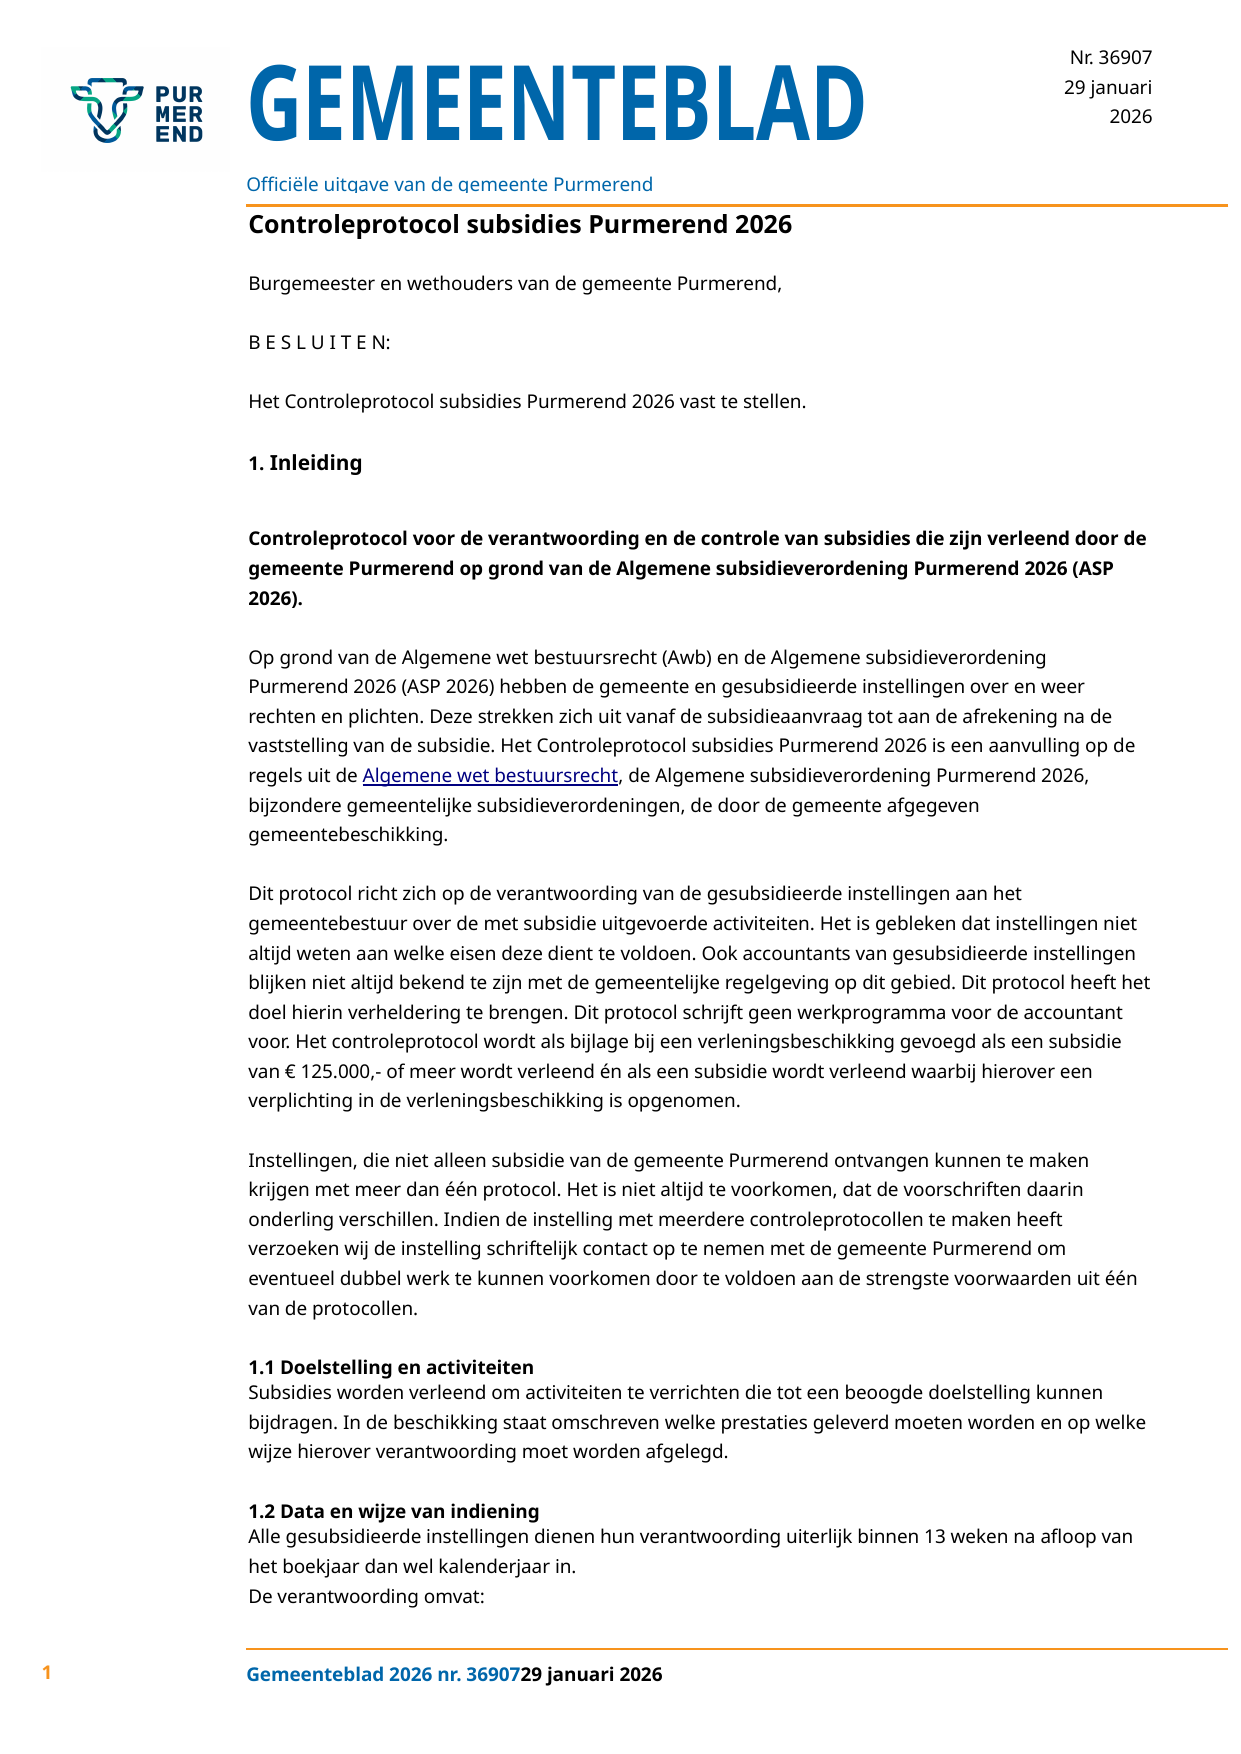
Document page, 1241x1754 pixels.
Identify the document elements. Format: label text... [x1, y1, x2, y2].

text Instellingen, die niet alleen subsidie van de gemeente Purmerend ontvangen kunnen te maken krijgen met meer dan één protocol. Het is niet altijd te voorkomen, dat de voorschriften daarin onderling verschillen. Indien de instelling met meerdere controleprotocollen te maken heeft verzoeken wij de instelling schriftelijk contact op te nemen met de gemeente Purmerend om eventueel dubbel werk te kunnen voorkomen door te voldoen aan de strengste voorwaarden uit één van de protocollen. [248, 1147, 1152, 1320]
text Op grond van de Algemene wet bestuursrecht (Awb) en de Algemene subsidieverordening Purmerend 2026 (ASP 2026) hebben de gemeente en gesubsidieerde instellingen over en weer rechten en plichten. Deze strekken zich uit vanaf de subsidieaanvraag tot aan de afrekening na de vaststelling van de subsidie. Het Controleprotocol subsidies Purmerend 2026 is een aanvulling op de regels uit de Algemene wet bestuursrecht, de Algemene subsidieverordening Purmerend 2026, bijzondere gemeentelijke subsidieverordeningen, de door de gemeente afgegeven gemeentebeschikking. [248, 644, 1152, 847]
text Het Controleprotocol subsidies Purmerend 2026 vast te stellen. [248, 389, 1152, 414]
picture [41, 47, 231, 172]
text Dit protocol richt zich op de verantwoording van de gesubsidieerde instellingen aan het gemeentebestuur over de met subsidie uitgevoerde activiteiten. Het is gebleken dat instellingen niet altijd weten aan welke eisen deze dient te voldoen. Ook accountants van gesubsidieerde instellingen blijken niet altijd bekend te zijn met de gemeentelijke regelgeving op dit gebied. Dit protocol heeft het doel hierin verheldering te brengen. Dit protocol schrijft geen werkprogramma voor de accountant voor. Het controleprotocol wordt als bijlage bij een verleningsbeschikking gevoegd als een subsidie van € 125.000,- of meer wordt verleend én als een subsidie wordt verleend waarbij hierover een verplichting in de verleningsbeschikking is opgenomen. [248, 881, 1152, 1113]
text Alle gesubsidieerde instellingen dienen hun verantwoording uiterlijk binnen 13 weken na afloop van het boekjaar dan wel kalenderjaar in. [248, 1524, 1152, 1579]
text 1.1 Doelstelling en activiteiten [248, 1354, 1152, 1379]
text Subsidies worden verleend om activiteiten te verrichten die tot een beoogde doelstelling kunnen bijdragen. In de beschikking staat omschreven welke prestaties geleverd moeten worden en op welke wijze hierover verantwoording moet worden afgelegd. [248, 1379, 1152, 1464]
text B E S L U I T E N: [248, 329, 1152, 355]
text 1. Inleiding [248, 448, 1152, 476]
text Controleprotocol voor de verantwoording en de controle van subsidies die zijn verleend door de gemeente Purmerend op grond van de Algemene subsidieverordening Purmerend 2026 (ASP 2026). [248, 526, 1152, 610]
text Controleprotocol subsidies Purmerend 2026 [248, 207, 1152, 241]
text 1.2 Data en wijze van indiening [248, 1498, 1152, 1524]
text De verantwoording omvat: [248, 1583, 1152, 1608]
text Burgemeester en wethouders van de gemeente Purmerend, [248, 270, 1152, 296]
